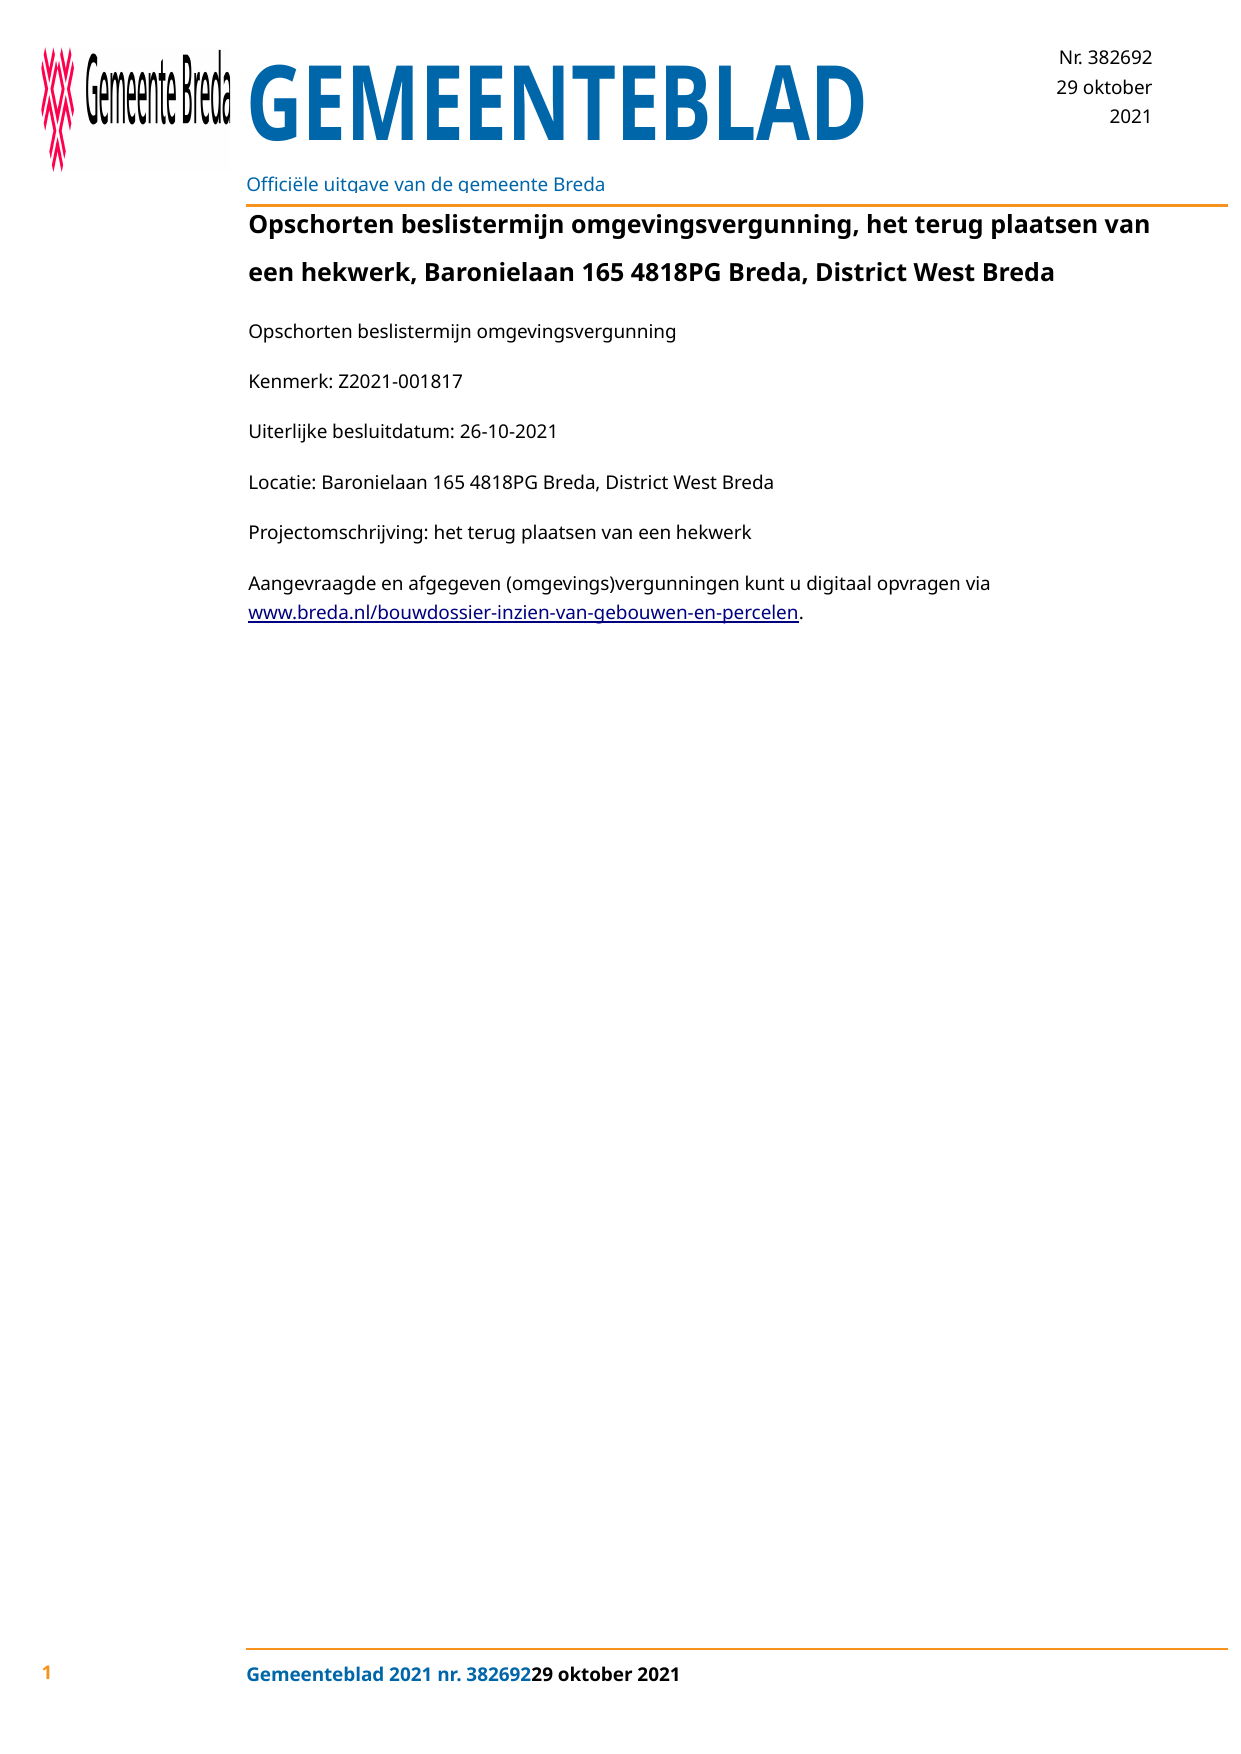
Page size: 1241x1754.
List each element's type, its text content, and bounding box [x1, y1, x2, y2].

text Projectomschrijving: het terug plaatsen van een hekwerk [248, 519, 1152, 545]
text Uiterlijke besluitdatum: 26-10-2021 [248, 419, 1152, 444]
picture [41, 47, 231, 172]
text Opschorten beslistermijn omgevingsvergunning, het terug plaatsen van een hekwerk, Baronielaan 165 4818PG Breda, District West Breda [248, 207, 1152, 288]
text Opschorten beslistermijn omgevingsvergunning [248, 318, 1152, 344]
text Kenmerk: Z2021-001817 [248, 368, 1152, 394]
text Aangevraagde en afgegeven (omgevings)vergunningen kunt u digitaal opvragen via www.breda.nl/bouwdossier-inzien-van-gebouwen-en-percelen. [248, 570, 1152, 625]
text Locatie: Baronielaan 165 4818PG Breda, District West Breda [248, 469, 1152, 495]
